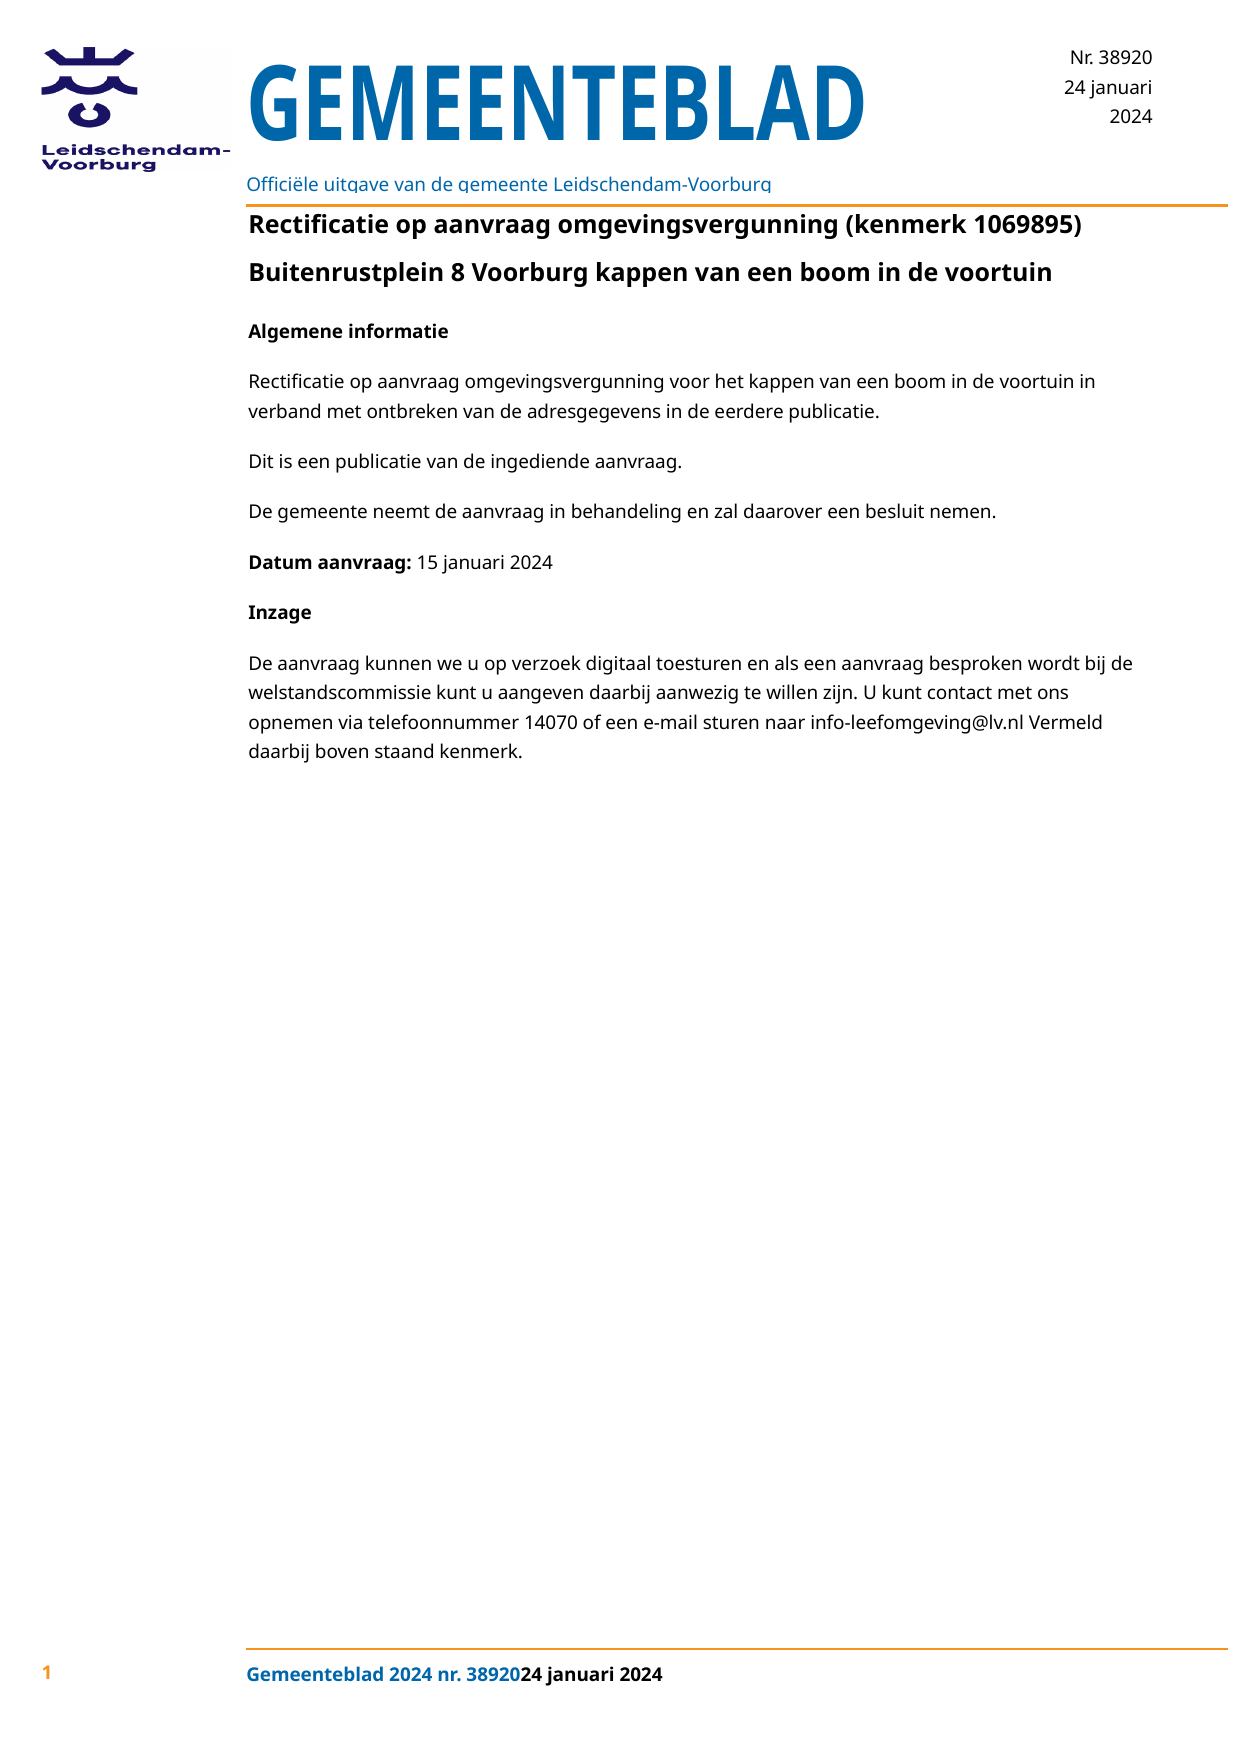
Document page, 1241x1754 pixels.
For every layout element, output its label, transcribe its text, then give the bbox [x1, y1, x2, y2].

text Algemene informatie [248, 318, 1152, 344]
text Inzage [248, 599, 1152, 625]
picture [41, 47, 231, 172]
text Rectificatie op aanvraag omgevingsvergunning (kenmerk 1069895) Buitenrustplein 8 Voorburg kappen van een boom in de voortuin [248, 207, 1152, 288]
text Datum aanvraag: 15 januari 2024 [248, 549, 1152, 575]
text Rectificatie op aanvraag omgevingsvergunning voor het kappen van een boom in de voortuin in verband met ontbreken van de adresgegevens in de eerdere publicatie. [248, 368, 1152, 424]
text Dit is een publicatie van de ingediende aanvraag. [248, 448, 1152, 474]
text De aanvraag kunnen we u op verzoek digitaal toesturen en als een aanvraag besproken wordt bij de welstandscommissie kunt u aangeven daarbij aanwezig te willen zijn. U kunt contact met ons opnemen via telefoonnummer 14070 of een e-mail sturen naar info-leefomgeving@lv.nl Vermeld daarbij boven staand kenmerk. [248, 650, 1152, 764]
text De gemeente neemt de aanvraag in behandeling en zal daarover een besluit nemen. [248, 499, 1152, 524]
